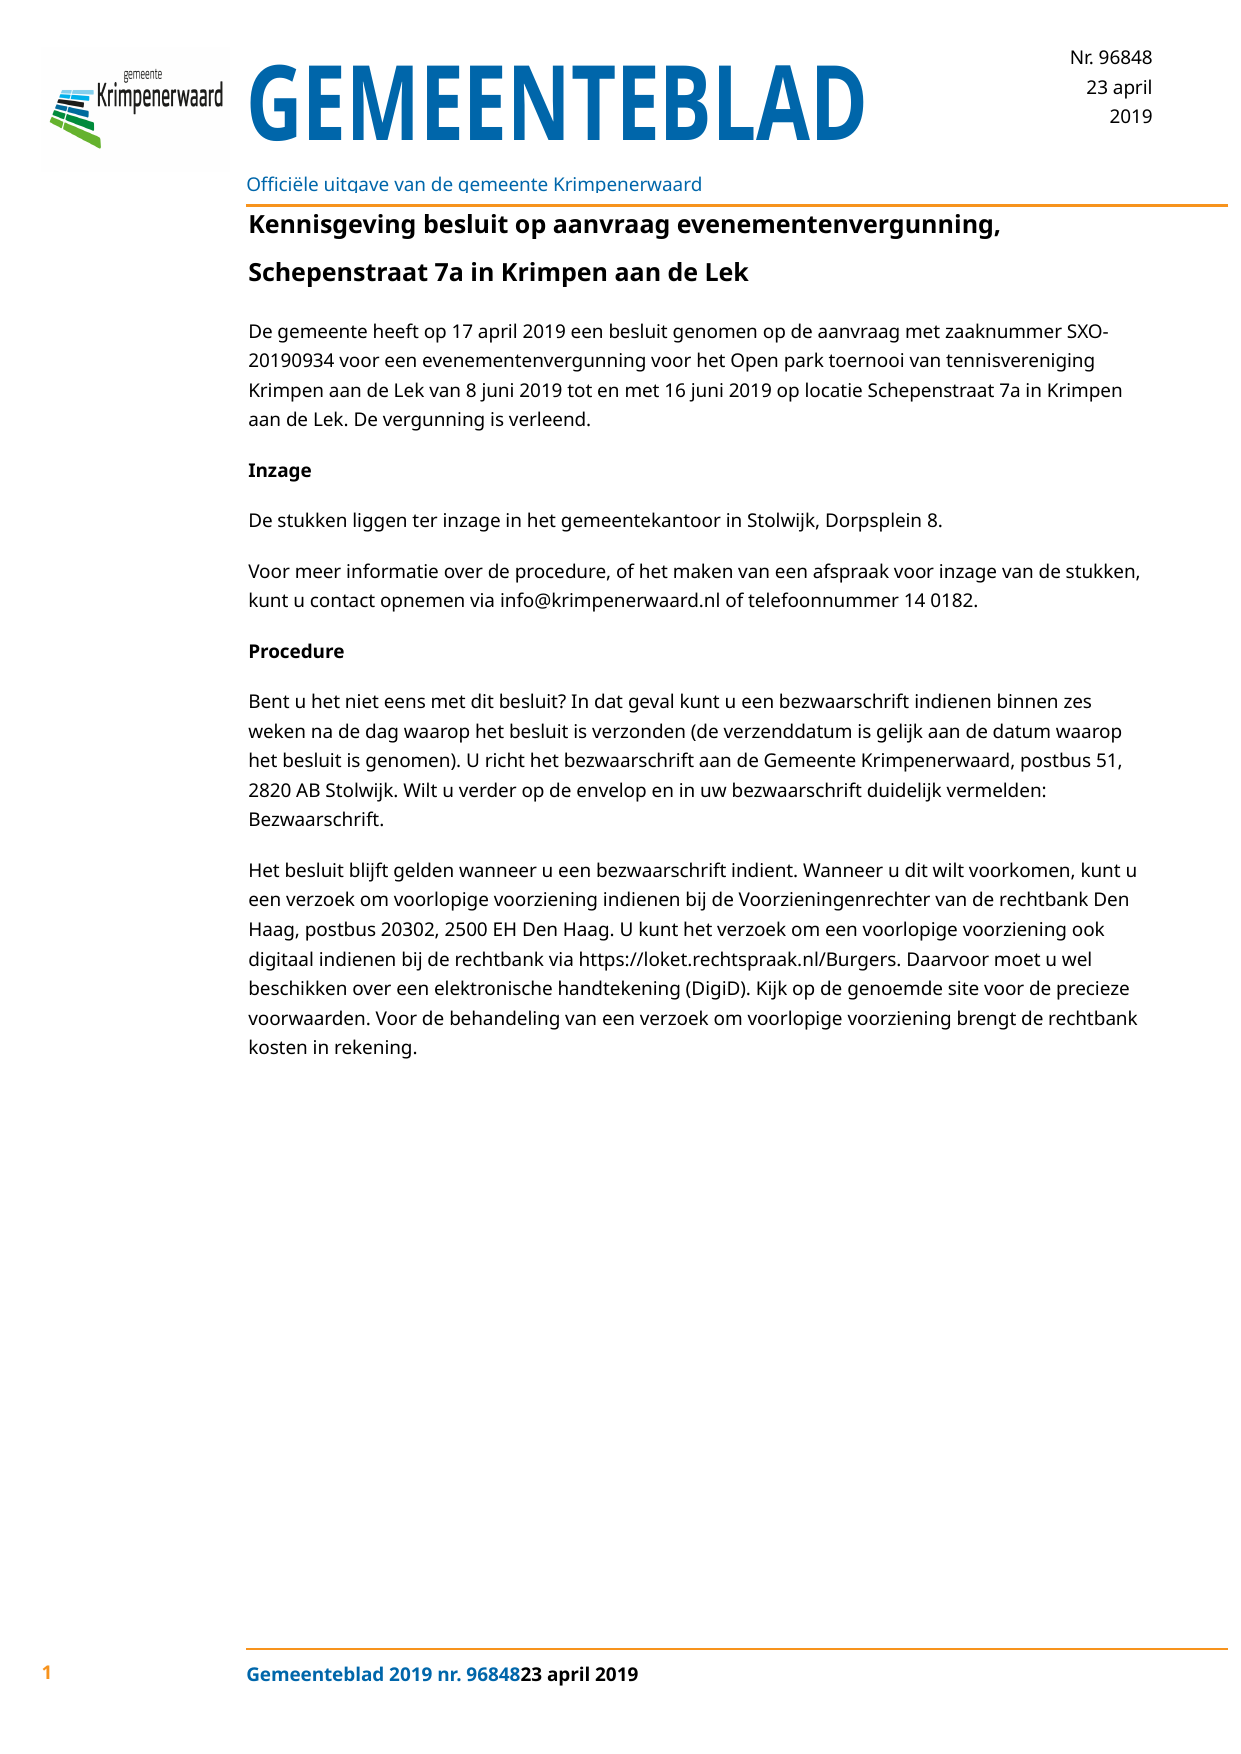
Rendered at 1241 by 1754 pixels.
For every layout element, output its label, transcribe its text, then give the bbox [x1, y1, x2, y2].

picture [41, 47, 231, 172]
text Het besluit blijft gelden wanneer u een bezwaarschrift indient. Wanneer u dit wilt voorkomen, kunt u een verzoek om voorlopige voorziening indienen bij de Voorzieningenrechter van de rechtbank Den Haag, postbus 20302, 2500 EH Den Haag. U kunt het verzoek om een voorlopige voorziening ook digitaal indienen bij de rechtbank via https://loket.rechtspraak.nl/Burgers. Daarvoor moet u wel beschikken over een elektronische handtekening (DigiD). Kijk op de genoemde site voor de precieze voorwaarden. Voor de behandeling van een verzoek om voorlopige voorziening brengt de rechtbank kosten in rekening. [248, 857, 1152, 1060]
text De stukken liggen ter inzage in het gemeentekantoor in Stolwijk, Dorpsplein 8. [248, 507, 1152, 533]
text Voor meer informatie over de procedure, of het maken van een afspraak voor inzage van de stukken, kunt u contact opnemen via info@krimpenerwaard.nl of telefoonnummer 14 0182. [248, 558, 1152, 613]
text De gemeente heeft op 17 april 2019 een besluit genomen op de aanvraag met zaaknummer SXO-20190934 voor een evenementenvergunning voor het Open park toernooi van tennisvereniging Krimpen aan de Lek van 8 juni 2019 tot en met 16 juni 2019 op locatie Schepenstraat 7a in Krimpen aan de Lek. De vergunning is verleend. [248, 318, 1152, 432]
text Inzage [248, 457, 1152, 483]
text Procedure [248, 638, 1152, 664]
text Bent u het niet eens met dit besluit? In dat geval kunt u een bezwaarschrift indienen binnen zes weken na de dag waarop het besluit is verzonden (de verzenddatum is gelijk aan de datum waarop het besluit is genomen). U richt het bezwaarschrift aan de Gemeente Krimpenerwaard, postbus 51, 2820 AB Stolwijk. Wilt u verder op de envelop en in uw bezwaarschrift duidelijk vermelden: Bezwaarschrift. [248, 688, 1152, 832]
text Kennisgeving besluit op aanvraag evenementenvergunning, Schepenstraat 7a in Krimpen aan de Lek [248, 207, 1152, 288]
